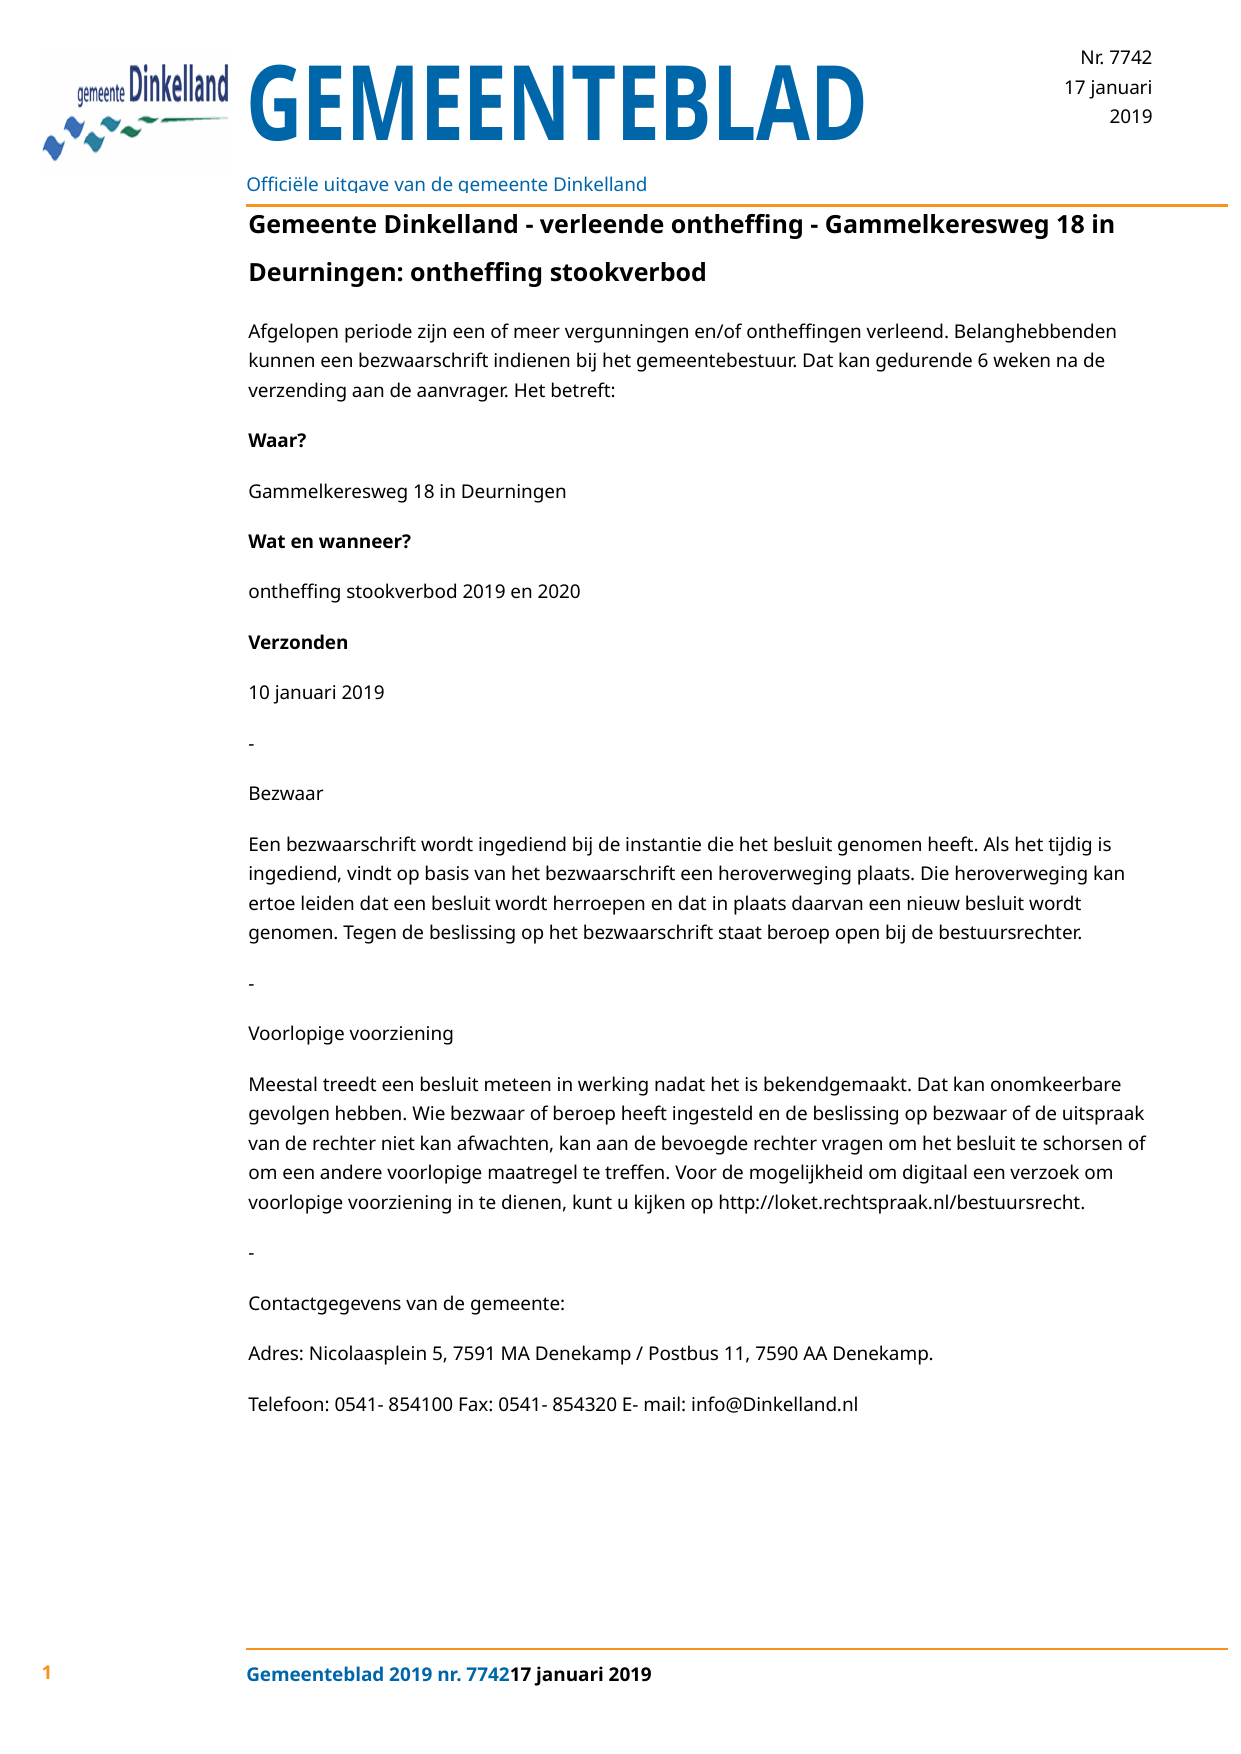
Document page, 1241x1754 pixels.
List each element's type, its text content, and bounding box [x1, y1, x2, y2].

text Afgelopen periode zijn een of meer vergunningen en/of ontheffingen verleend. Belanghebbenden kunnen een bezwaarschrift indienen bij het gemeentebestuur. Dat kan gedurende 6 weken na de verzending aan de aanvrager. Het betreft: [248, 318, 1152, 403]
text Een bezwaarschrift wordt ingediend bij de instantie die het besluit genomen heeft. Als het tijdig is ingediend, vindt op basis van het bezwaarschrift een heroverweging plaats. Die heroverweging kan ertoe leiden dat een besluit wordt herroepen en dat in plaats daarvan een nieuw besluit wordt genomen. Tegen de beslissing op het bezwaarschrift staat beroep open bij de bestuursrechter. [248, 831, 1152, 945]
text ontheffing stookverbod 2019 en 2020 [248, 579, 1152, 604]
text Gammelkeresweg 18 in Deurningen [248, 478, 1152, 504]
text - [248, 1239, 1152, 1265]
text Gemeente Dinkelland - verleende ontheffing - Gammelkeresweg 18 in Deurningen: ontheffing stookverbod [248, 207, 1152, 288]
text Voorlopige voorziening [248, 1020, 1152, 1046]
text - [248, 970, 1152, 996]
text 10 januari 2019 [248, 679, 1152, 705]
text Wat en wanneer? [248, 528, 1152, 554]
text Contactgegevens van de gemeente: [248, 1290, 1152, 1316]
text Waar? [248, 427, 1152, 453]
text Adres: Nicolaasplein 5, 7591 MA Denekamp / Postbus 11, 7590 AA Denekamp. [248, 1340, 1152, 1366]
picture [41, 47, 231, 172]
text Telefoon: 0541- 854100 Fax: 0541- 854320 E- mail: info@Dinkelland.nl [248, 1391, 1152, 1417]
text Verzonden [248, 629, 1152, 655]
text Bezwaar [248, 780, 1152, 806]
text Meestal treedt een besluit meteen in werking nadat het is bekendgemaakt. Dat kan onomkeerbare gevolgen hebben. Wie bezwaar of beroep heeft ingesteld en de beslissing op bezwaar of de uitspraak van de rechter niet kan afwachten, kan aan de bevoegde rechter vragen om het besluit te schorsen of om een andere voorlopige maatregel te treffen. Voor de mogelijkheid om digitaal een verzoek om voorlopige voorziening in te dienen, kunt u kijken op http://loket.rechtspraak.nl/bestuursrecht. [248, 1071, 1152, 1215]
text - [248, 730, 1152, 756]
